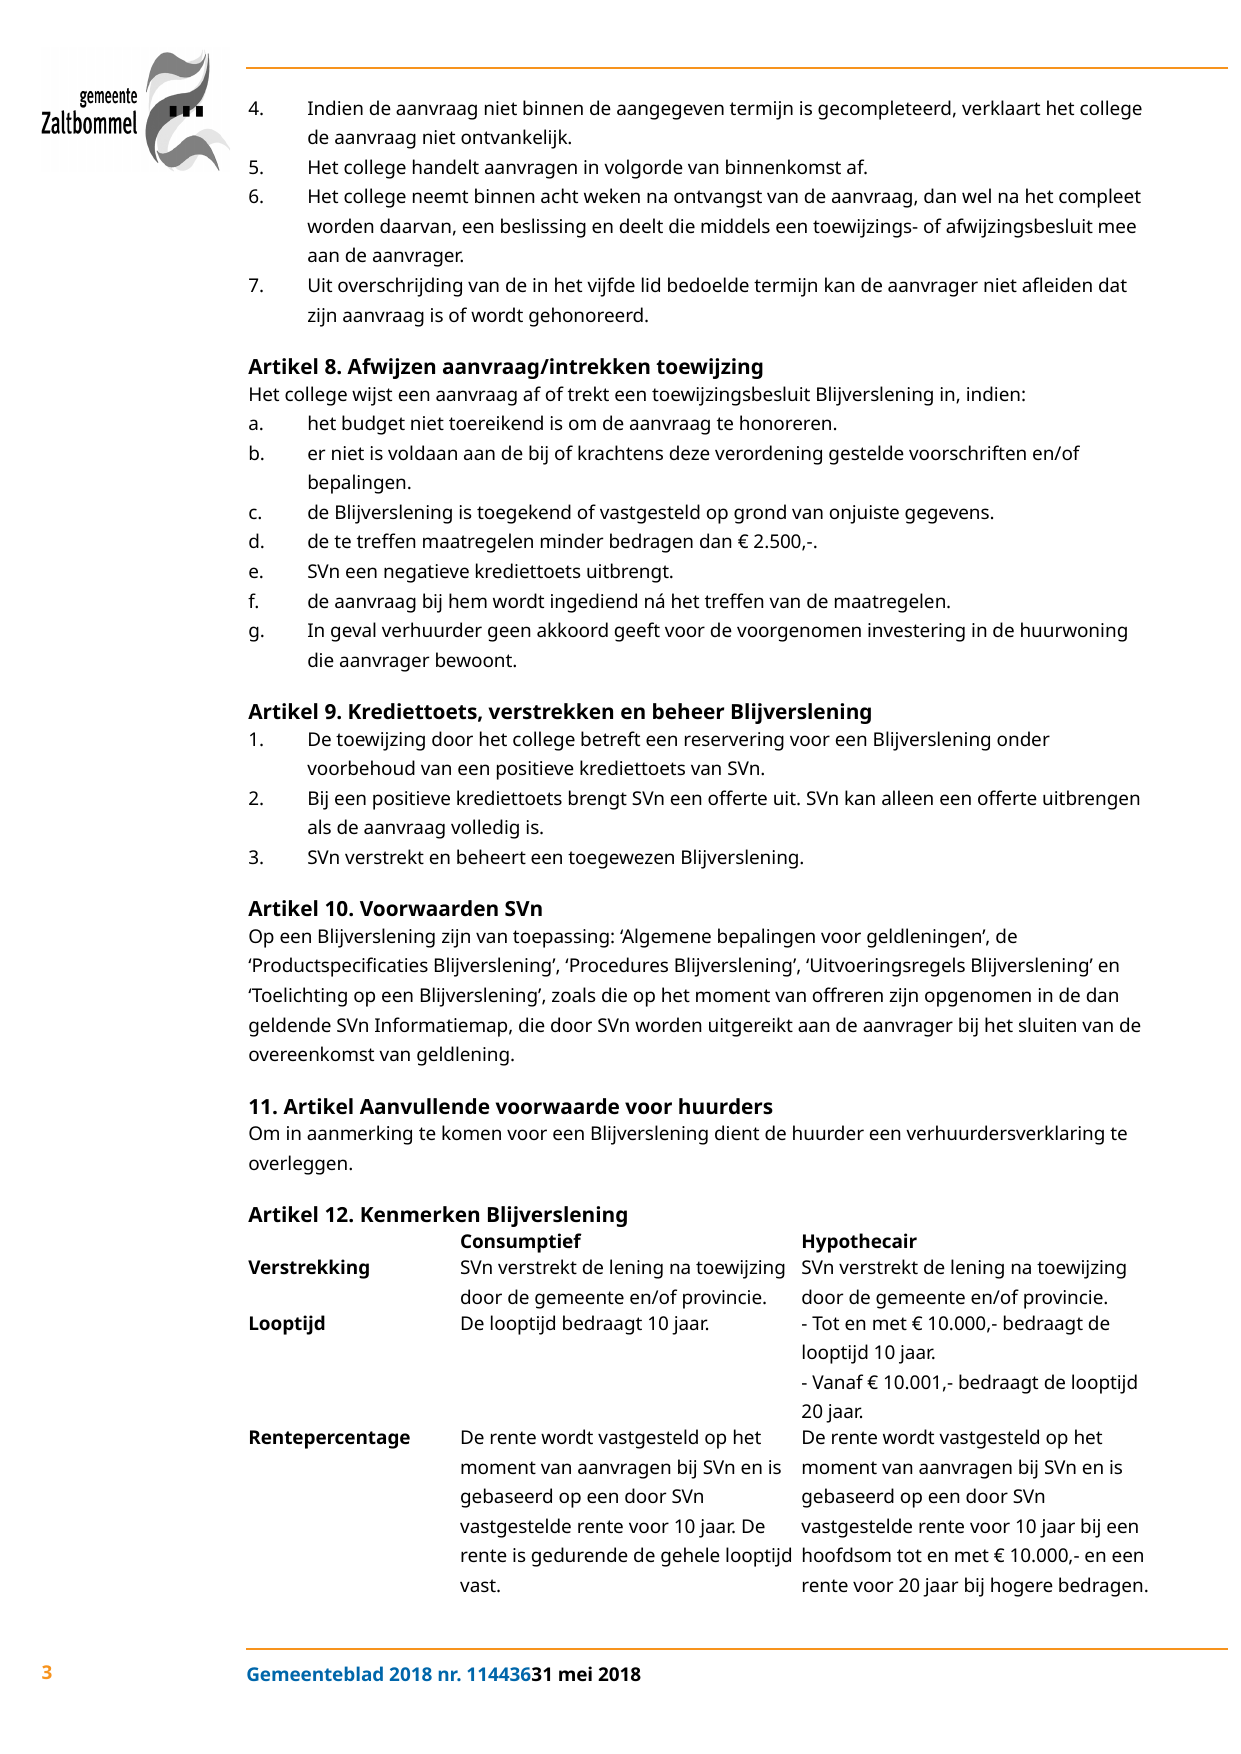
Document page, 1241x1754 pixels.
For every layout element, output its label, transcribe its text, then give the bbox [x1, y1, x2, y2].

list Uit overschrijding van de in het vijfde lid bedoelde termijn kan de aanvrager niet afleiden dat zijn aanvraag is of wordt gehonoreerd. [248, 272, 1152, 328]
table_cell Looptijd [248, 1310, 460, 1424]
table_cell SVn verstrekt de lening na toewijzing door de gemeente en/of provincie. [801, 1255, 1152, 1310]
list Bij een positieve krediettoets brengt SVn een offerte uit. SVn kan alleen een offerte uitbrengen als de aanvraag volledig is. [248, 785, 1152, 840]
text Artikel 12. Kenmerken Blijverslening [248, 1200, 1152, 1229]
list Het college neemt binnen acht weken na ontvangst van de aanvraag, dan wel na het compleet worden daarvan, een beslissing en deelt die middels een toewijzings- of afwijzingsbesluit mee aan de aanvrager. [248, 183, 1152, 268]
list de te treffen maatregelen minder bedragen dan € 2.500,-. [248, 529, 1152, 554]
text Artikel 8. Afwijzen aanvraag/intrekken toewijzing [248, 352, 1152, 381]
list Het college handelt aanvragen in volgorde van binnenkomst af. [248, 154, 1152, 180]
table_header [248, 1229, 460, 1254]
list het budget niet toereikend is om de aanvraag te honoreren. [248, 410, 1152, 436]
table_cell De rente wordt vastgesteld op het moment van aanvragen bij SVn en is gebaseerd op een door SVn vastgestelde rente voor 10 jaar bij een hoofdsom tot en met € 10.000,- en een rente voor 20 jaar bij hogere bedragen. [801, 1424, 1152, 1598]
list de aanvraag bij hem wordt ingediend ná het treffen van de maatregelen. [248, 588, 1152, 613]
text Om in aanmerking te komen voor een Blijverslening dient de huurder een verhuurdersverklaring te overleggen. [248, 1120, 1152, 1176]
list De toewijzing door het college betreft een reservering voor een Blijverslening onder voorbehoud van een positieve krediettoets van SVn. [248, 726, 1152, 781]
table_cell Verstrekking [248, 1255, 460, 1310]
table_cell - Tot en met € 10.000,- bedraagt de looptijd 10 jaar. - Vanaf € 10.001,- bedraagt de looptijd 20 jaar. [801, 1310, 1152, 1424]
table_header Consumptief [460, 1229, 801, 1254]
table_cell Rentepercentage [248, 1424, 460, 1598]
list er niet is voldaan aan de bij of krachtens deze verordening gestelde voorschriften en/of bepalingen. [248, 440, 1152, 495]
list SVn een negatieve krediettoets uitbrengt. [248, 558, 1152, 584]
text Op een Blijverslening zijn van toepassing: ‘Algemene bepalingen voor geldleningen’, de ‘Productspecificaties Blijverslening’, ‘Procedures Blijverslening’, ‘Uitvoeringsregels Blijverslening’ en ‘Toelichting op een Blijverslening’, zoals die op het moment van offreren zijn opgenomen in de dan geldende SVn Informatiemap, die door SVn worden uitgereikt aan de aanvrager bij het sluiten van de overeenkomst van geldlening. [248, 923, 1152, 1067]
table_header Hypothecair [801, 1229, 1152, 1254]
picture [41, 47, 231, 172]
text Het college wijst een aanvraag af of trekt een toewijzingsbesluit Blijverslening in, indien: [248, 381, 1152, 406]
table_cell De looptijd bedraagt 10 jaar. [460, 1310, 801, 1424]
text Artikel 10. Voorwaarden SVn [248, 894, 1152, 923]
list Indien de aanvraag niet binnen de aangegeven termijn is gecompleteerd, verklaart het college de aanvraag niet ontvankelijk. [248, 95, 1152, 150]
table_cell SVn verstrekt de lening na toewijzing door de gemeente en/of provincie. [460, 1255, 801, 1310]
text Artikel 9. Krediettoets, verstrekken en beheer Blijverslening [248, 697, 1152, 726]
text 11. Artikel Aanvullende voorwaarde voor huurders [248, 1092, 1152, 1120]
list In geval verhuurder geen akkoord geeft voor de voorgenomen investering in de huurwoning die aanvrager bewoont. [248, 617, 1152, 673]
list de Blijverslening is toegekend of vastgesteld op grond van onjuiste gegevens. [248, 499, 1152, 525]
table_cell De rente wordt vastgesteld op het moment van aanvragen bij SVn en is gebaseerd op een door SVn vastgestelde rente voor 10 jaar. De rente is gedurende de gehele looptijd vast. [460, 1424, 801, 1598]
list SVn verstrekt en beheert een toegewezen Blijverslening. [248, 844, 1152, 870]
